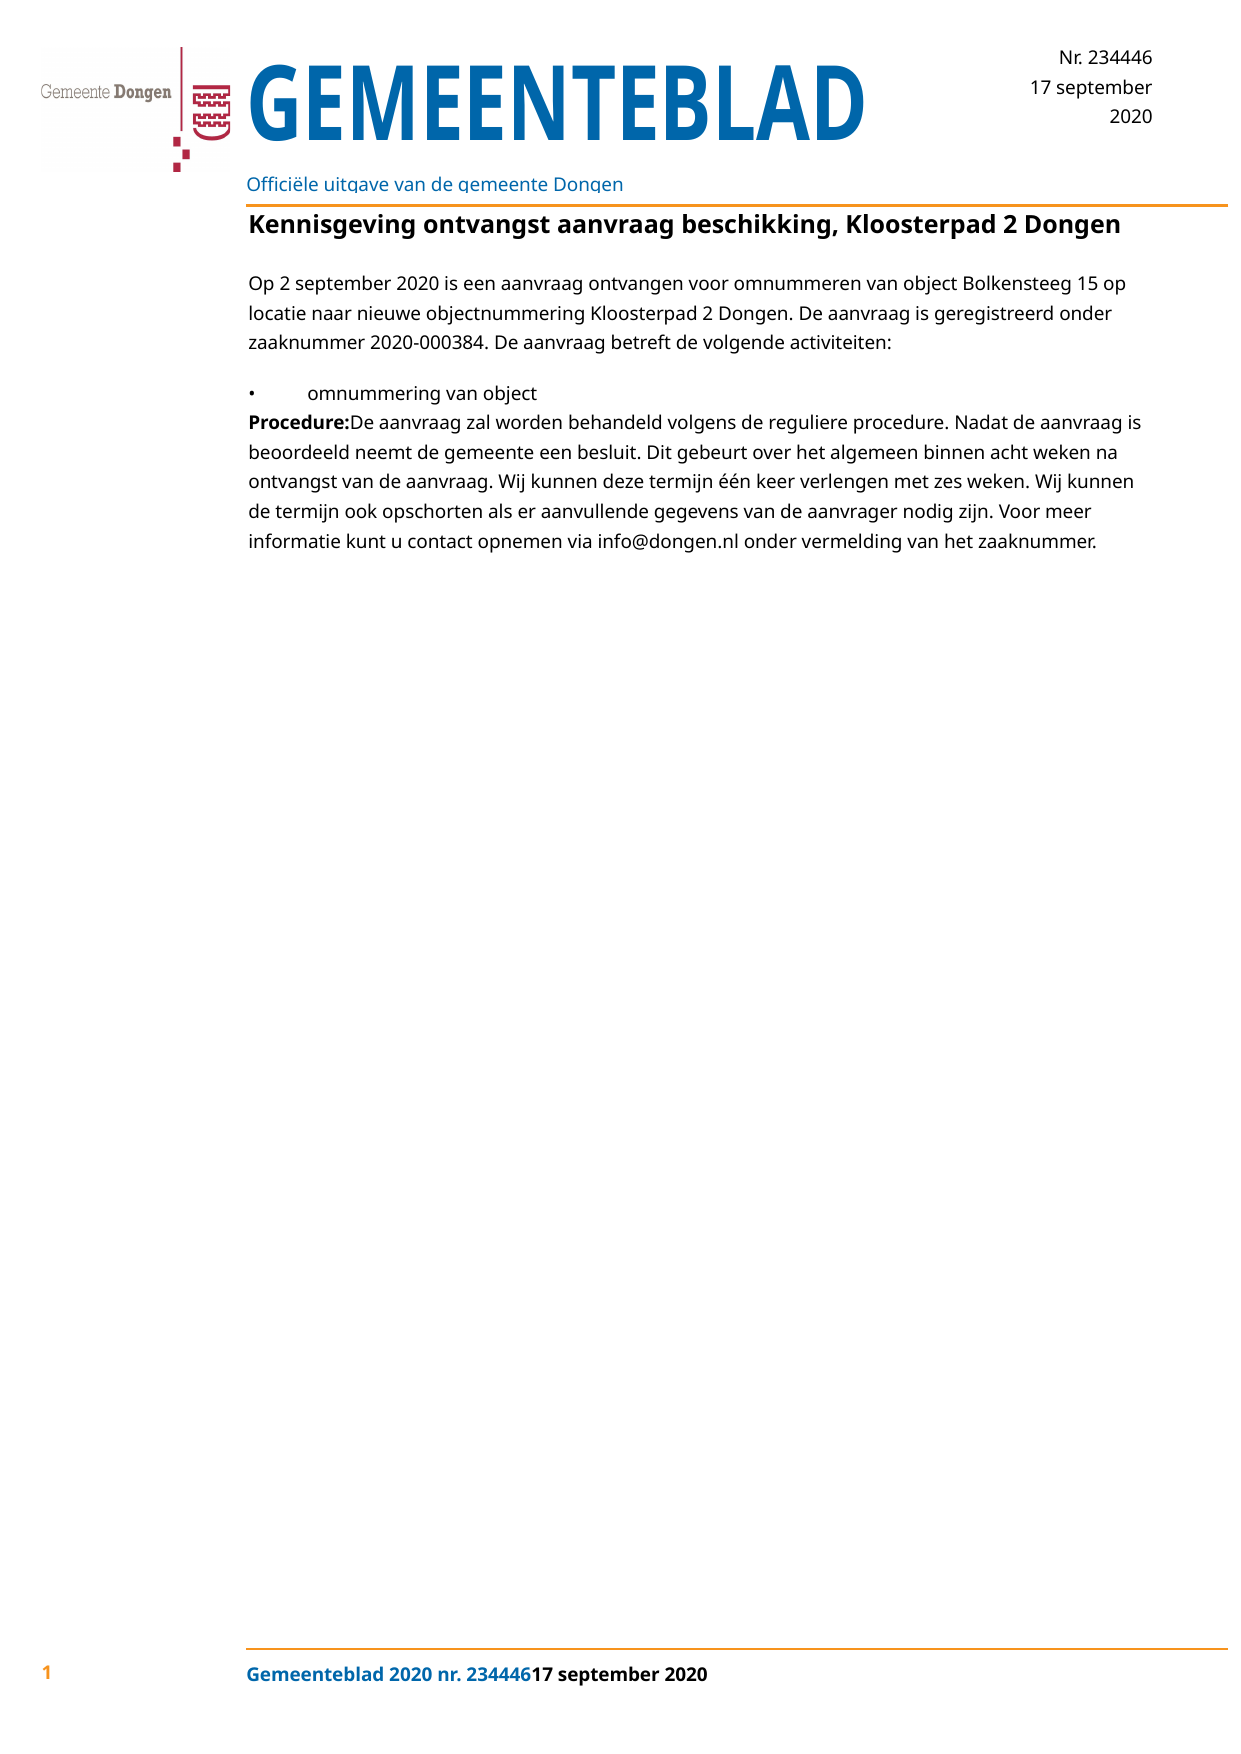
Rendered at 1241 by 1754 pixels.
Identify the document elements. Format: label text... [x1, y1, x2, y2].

list omnummering van object [248, 380, 1152, 406]
text Op 2 september 2020 is een aanvraag ontvangen voor omnummeren van object Bolkensteeg 15 op locatie naar nieuwe objectnummering Kloosterpad 2 Dongen. De aanvraag is geregistreerd onder zaaknummer 2020-000384. De aanvraag betreft de volgende activiteiten: [248, 270, 1152, 355]
text Kennisgeving ontvangst aanvraag beschikking, Kloosterpad 2 Dongen [248, 207, 1152, 241]
picture [41, 47, 231, 172]
text Procedure:De aanvraag zal worden behandeld volgens de reguliere procedure. Nadat de aanvraag is beoordeeld neemt de gemeente een besluit. Dit gebeurt over het algemeen binnen acht weken na ontvangst van de aanvraag. Wij kunnen deze termijn één keer verlengen met zes weken. Wij kunnen de termijn ook opschorten als er aanvullende gegevens van de aanvrager nodig zijn. Voor meer informatie kunt u contact opnemen via info@dongen.nl onder vermelding van het zaaknummer. [248, 409, 1152, 553]
